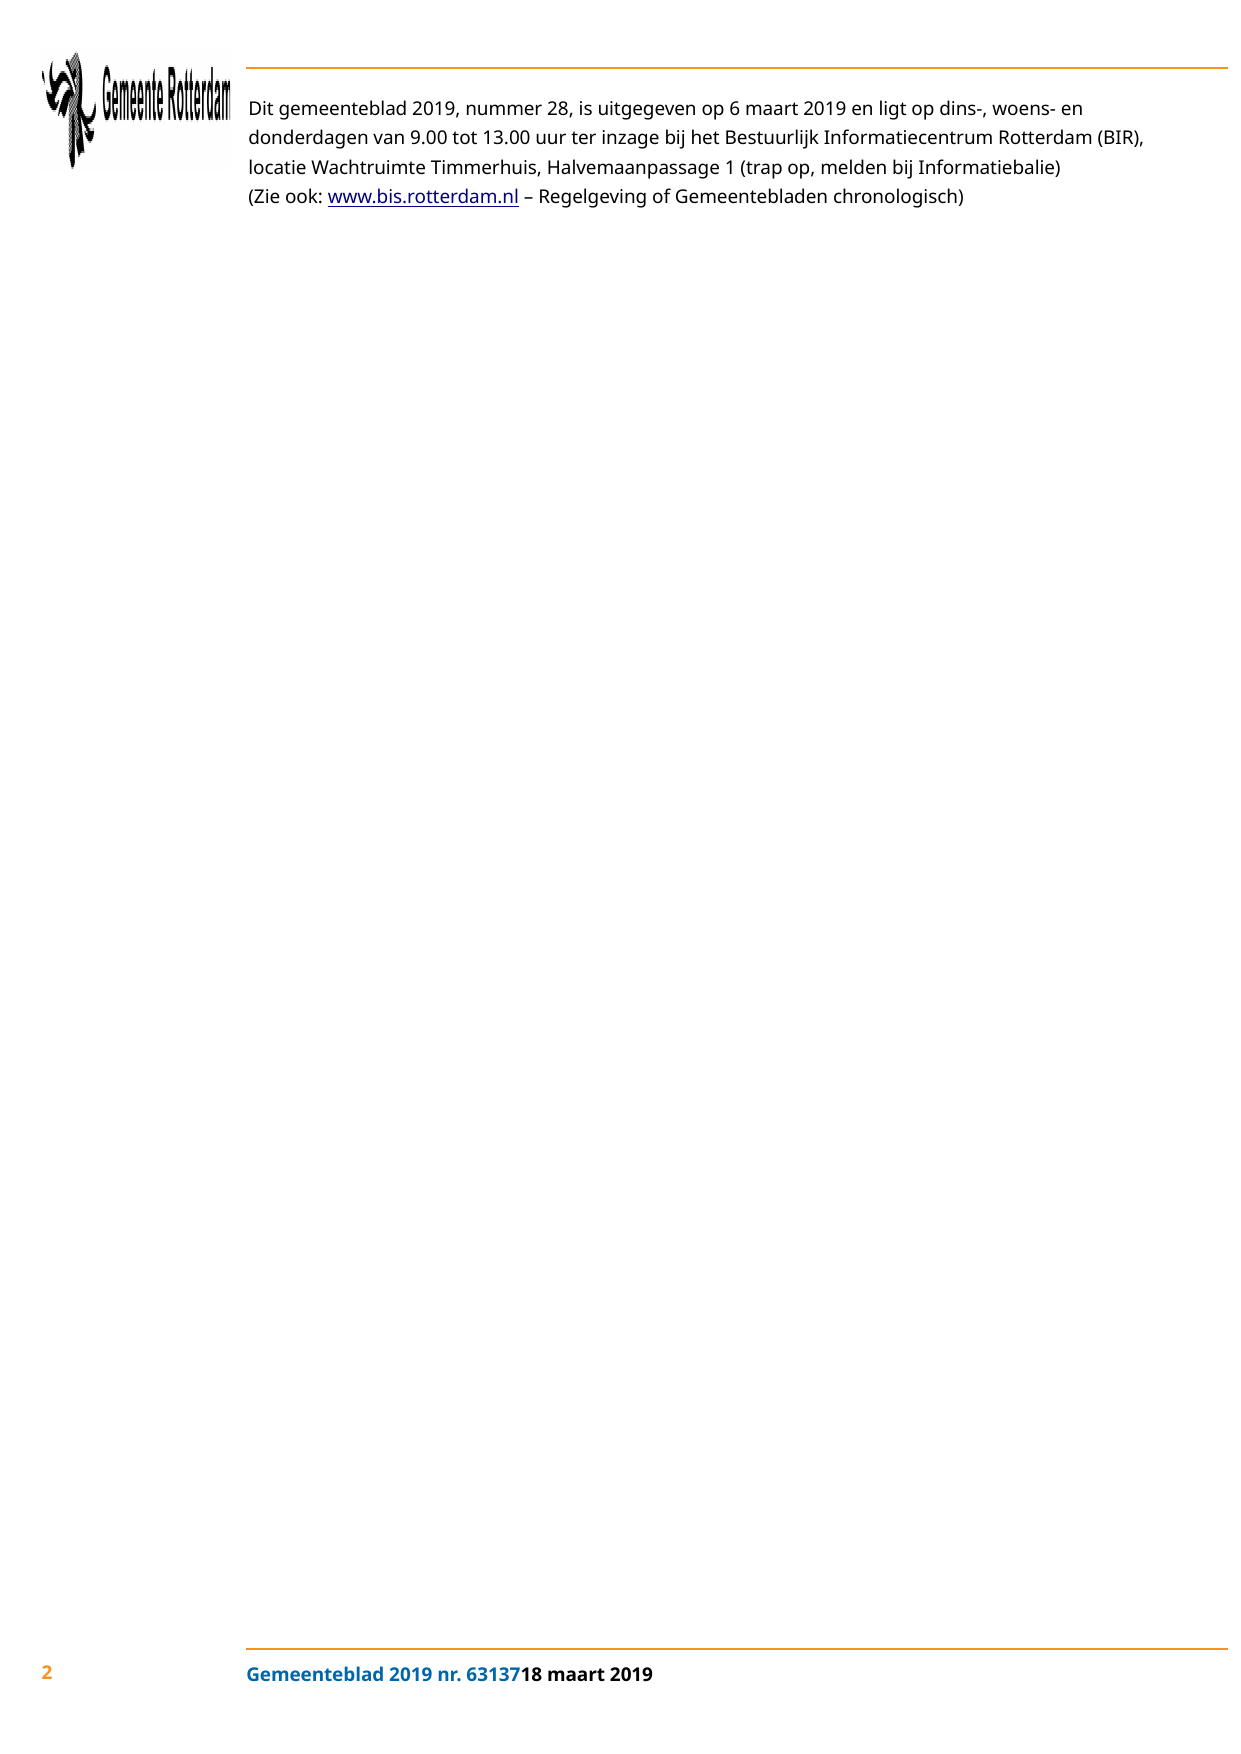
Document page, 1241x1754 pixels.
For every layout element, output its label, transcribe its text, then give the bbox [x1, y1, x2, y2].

picture [41, 47, 231, 172]
text Dit gemeenteblad 2019, nummer 28, is uitgegeven op 6 maart 2019 en ligt op dins-, woens- en donderdagen van 9.00 tot 13.00 uur ter inzage bij het Bestuurlijk Informatiecentrum Rotterdam (BIR), locatie Wachtruimte Timmerhuis, Halvemaanpassage 1 (trap op, melden bij Informatiebalie) [248, 95, 1152, 180]
text (Zie ook: www.bis.rotterdam.nl – Regelgeving of Gemeentebladen chronologisch) [248, 184, 1152, 209]
